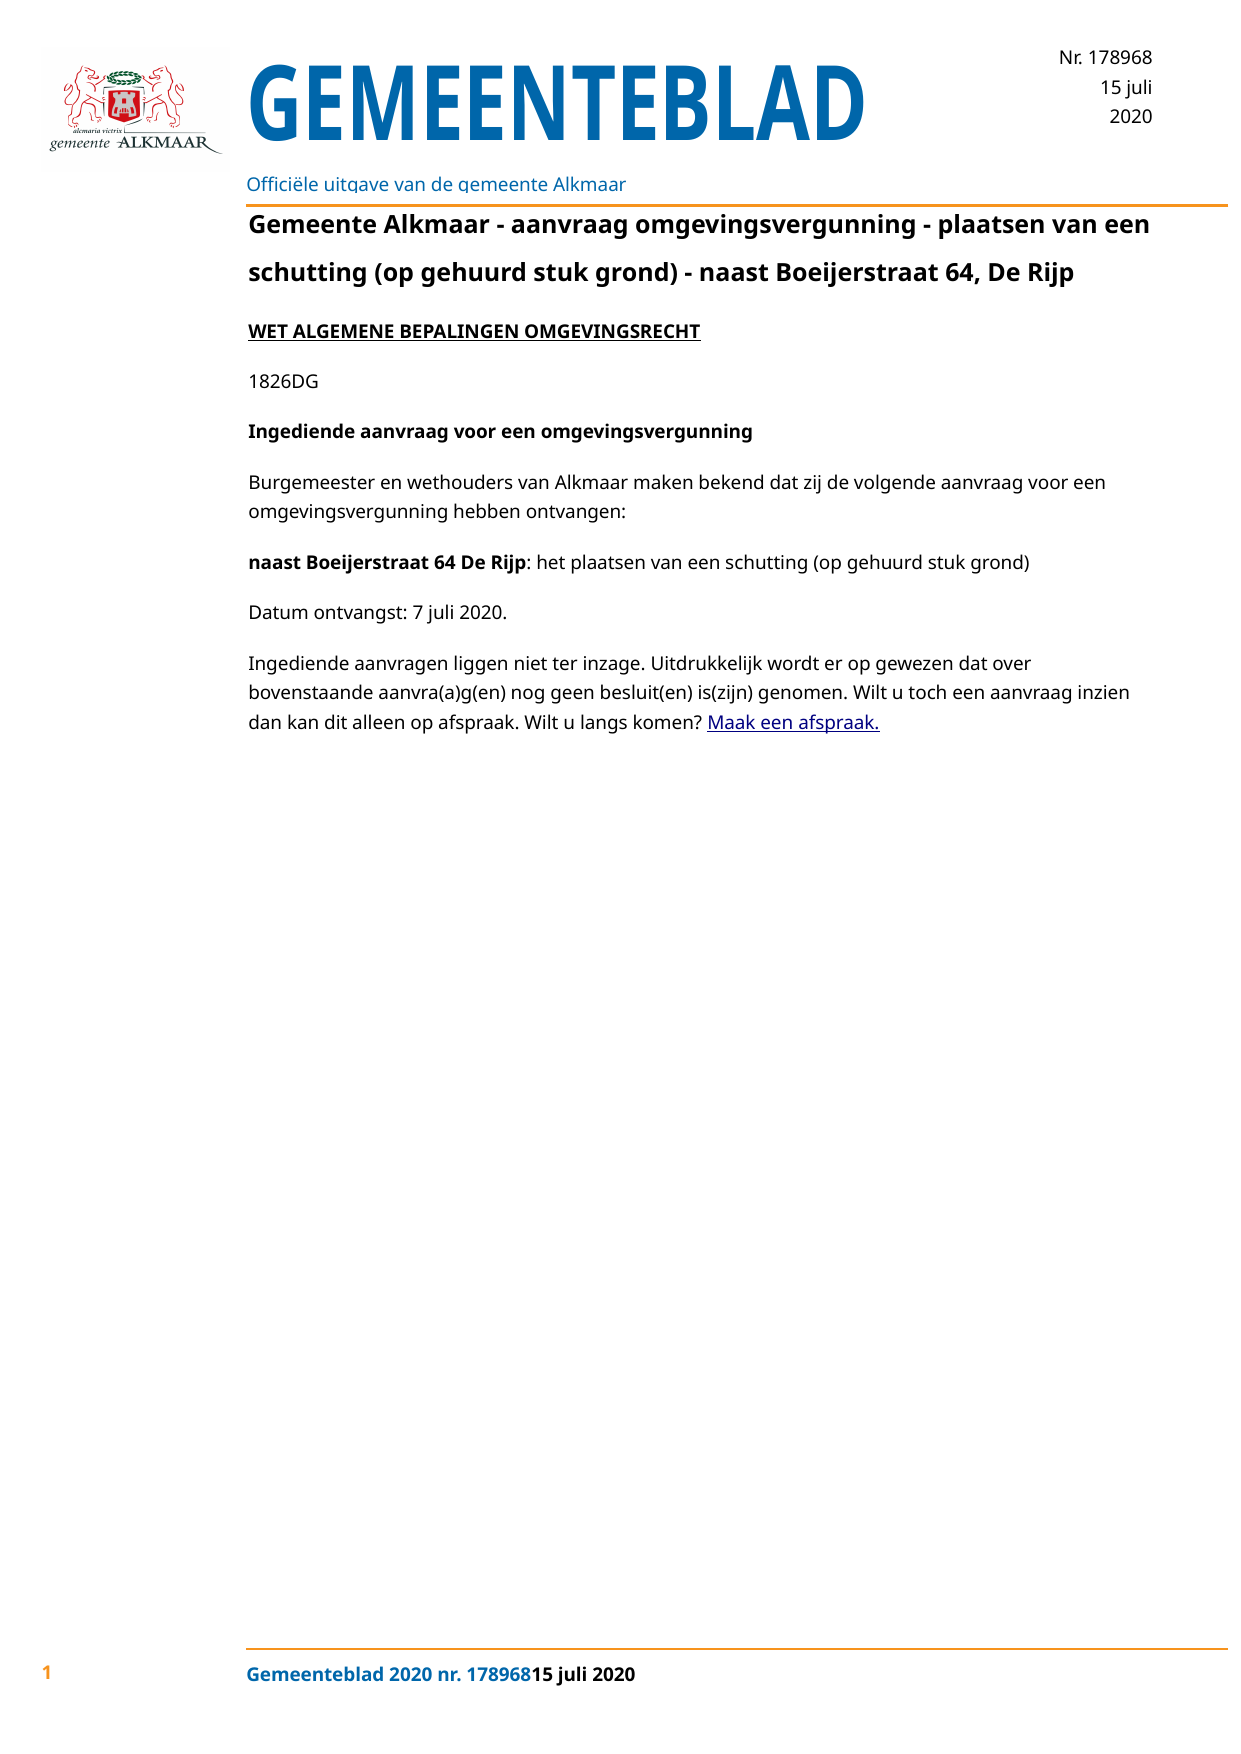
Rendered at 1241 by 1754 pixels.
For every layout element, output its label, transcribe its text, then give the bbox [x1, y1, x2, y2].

text naast Boeijerstraat 64 De Rijp: het plaatsen van een schutting (op gehuurd stuk grond) [248, 549, 1152, 575]
picture [41, 47, 231, 172]
text WET ALGEMENE BEPALINGEN OMGEVINGSRECHT [248, 318, 1152, 344]
text Ingediende aanvraag voor een omgevingsvergunning [248, 419, 1152, 444]
text Burgemeester en wethouders van Alkmaar maken bekend dat zij de volgende aanvraag voor een omgevingsvergunning hebben ontvangen: [248, 469, 1152, 524]
text Gemeente Alkmaar - aanvraag omgevingsvergunning - plaatsen van een schutting (op gehuurd stuk grond) - naast Boeijerstraat 64, De Rijp [248, 207, 1152, 288]
text Ingediende aanvragen liggen niet ter inzage. Uitdrukkelijk wordt er op gewezen dat over bovenstaande aanvra(a)g(en) nog geen besluit(en) is(zijn) genomen. Wilt u toch een aanvraag inzien dan kan dit alleen op afspraak. Wilt u langs komen? Maak een afspraak. [248, 650, 1152, 735]
text Datum ontvangst: 7 juli 2020. [248, 599, 1152, 625]
text 1826DG [248, 368, 1152, 394]
